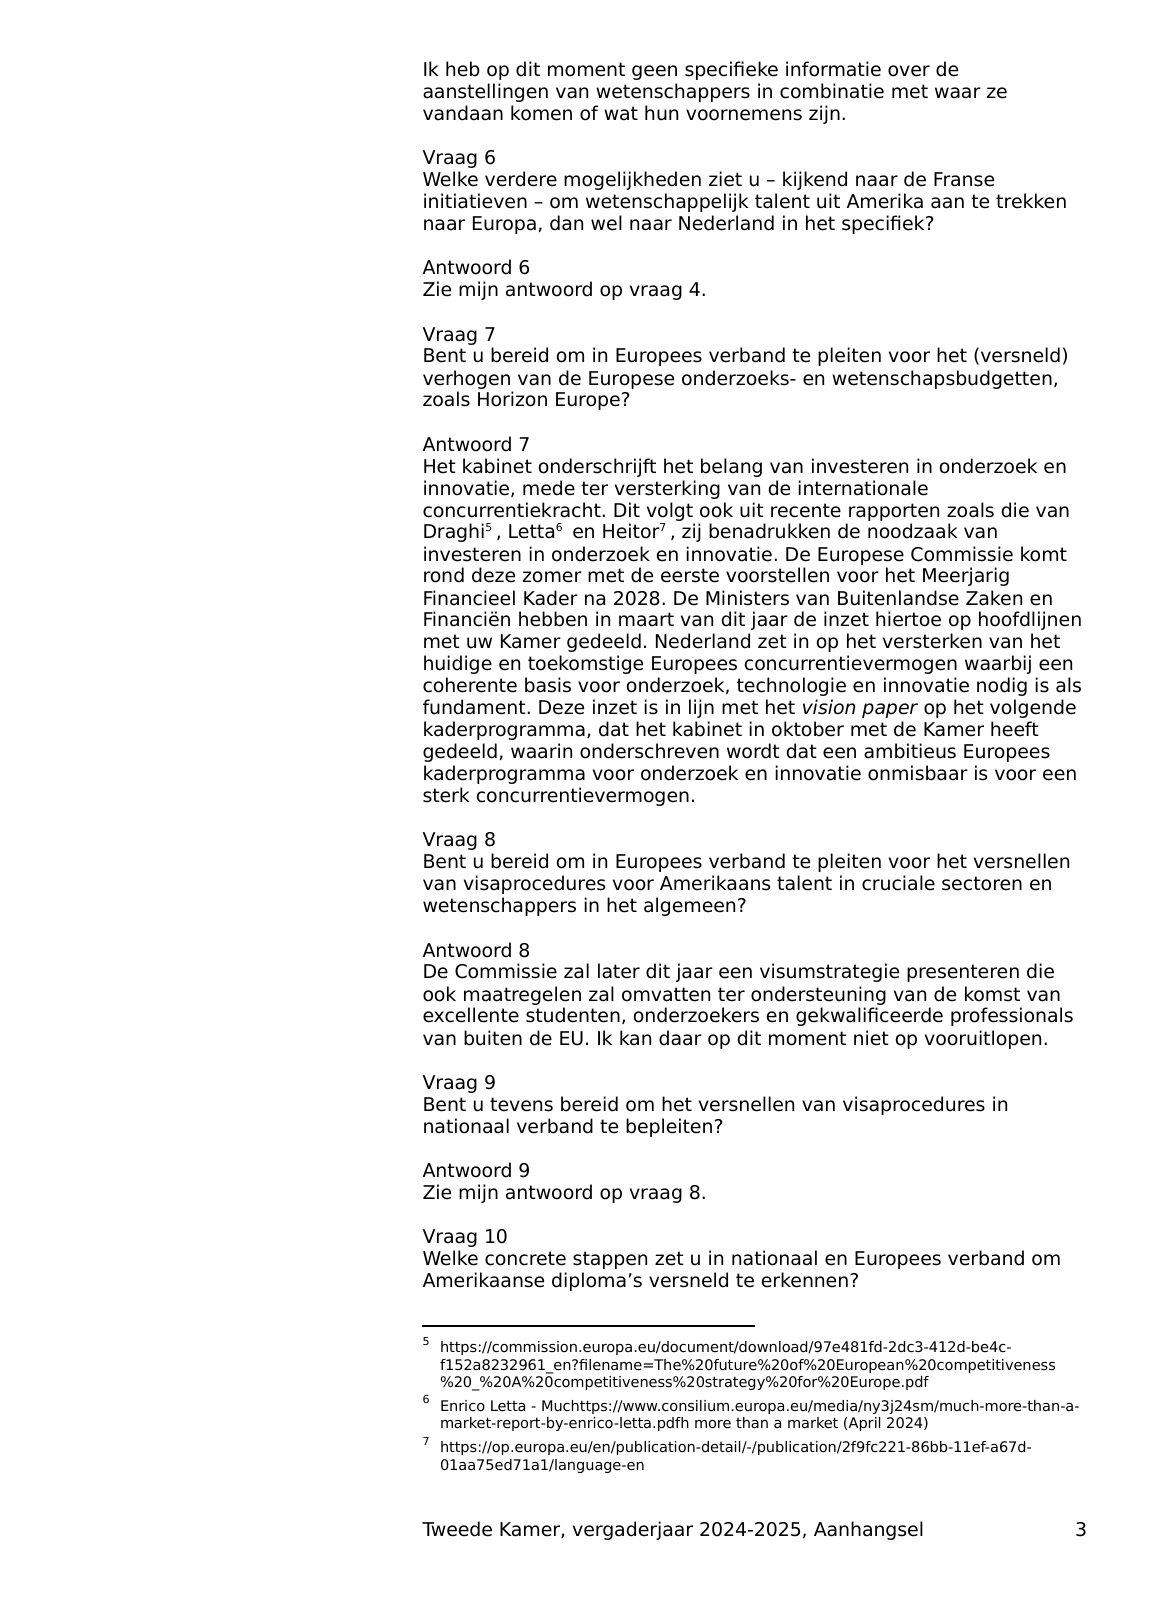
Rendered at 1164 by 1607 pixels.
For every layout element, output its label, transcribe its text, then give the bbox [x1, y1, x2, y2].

text Antwoord 8 [422, 939, 1087, 961]
text https://commission.europa.eu/document/download/97e481fd-2dc3-412d-be4c-f152a8232961_en?filename=The%20future%20of%20European%20competitiveness%20_%20A%20competitiveness%20strategy%20for%20Europe.pdf [422, 1335, 1087, 1391]
text Het kabinet onderschrijft het belang van investeren in onderzoek en innovatie, mede ter versterking van de internationale concurrentiekracht. Dit volgt ook uit recente rapporten zoals die van Draghi, Letta en Heitor, zij benadrukken de noodzaak van investeren in onderzoek en innovatie. De Europese Commissie komt rond deze zomer met de eerste voorstellen voor het Meerjarig Financieel Kader na 2028. De Ministers van Buitenlandse Zaken en Financiën hebben in maart van dit jaar de inzet hiertoe op hoofdlijnen met uw Kamer gedeeld. Nederland zet in op het versterken van het huidige en toekomstige Europees concurrentievermogen waarbij een coherente basis voor onderzoek, technologie en innovatie nodig is als fundament. Deze inzet is in lijn met het vision paper op het volgende kaderprogramma, dat het kabinet in oktober met de Kamer heeft gedeeld, waarin onderschreven wordt dat een ambitieus Europees kaderprogramma voor onderzoek en innovatie onmisbaar is voor een sterk concurrentievermogen. [422, 456, 1087, 807]
text Zie mijn antwoord op vraag 4. [422, 279, 1087, 301]
text Welke verdere mogelijkheden ziet u – kijkend naar de Franse initiatieven – om wetenschappelijk talent uit Amerika aan te trekken naar Europa, dan wel naar Nederland in het specifiek? [422, 169, 1087, 235]
text Vraag 6 [422, 147, 1087, 169]
text Zie mijn antwoord op vraag 8. [422, 1182, 1087, 1204]
text Enrico Letta - Muchttps://www.consilium.europa.eu/media/ny3j24sm/much-more-than-a-market-report-by-enrico-letta.pdfh more than a market (April 2024) [422, 1393, 1087, 1432]
text Vraag 10 [422, 1226, 1087, 1248]
text Bent u bereid om in Europees verband te pleiten voor het versnellen van visaprocedures voor Amerikaans talent in cruciale sectoren en wetenschappers in het algemeen? [422, 851, 1087, 917]
text Antwoord 6 [422, 257, 1087, 279]
text Vraag 9 [422, 1072, 1087, 1093]
text Bent u bereid om in Europees verband te pleiten voor het (versneld) verhogen van de Europese onderzoeks- en wetenschapsbudgetten, zoals Horizon Europe? [422, 345, 1087, 411]
text Vraag 8 [422, 829, 1087, 851]
text Antwoord 7 [422, 433, 1087, 456]
text Bent u tevens bereid om het versnellen van visaprocedures in nationaal verband te bepleiten? [422, 1093, 1087, 1137]
text De Commissie zal later dit jaar een visumstrategie presenteren die ook maatregelen zal omvatten ter ondersteuning van de komst van excellente studenten, onderzoekers en gekwalificeerde professionals van buiten de EU. Ik kan daar op dit moment niet op vooruitlopen. [422, 961, 1087, 1049]
text Ik heb op dit moment geen specifieke informatie over de aanstellingen van wetenschappers in combinatie met waar ze vandaan komen of wat hun voornemens zijn. [422, 59, 1087, 125]
text Welke concrete stappen zet u in nationaal en Europees verband om Amerikaanse diploma’s versneld te erkennen? [422, 1248, 1087, 1292]
text Vraag 7 [422, 323, 1087, 345]
text Antwoord 9 [422, 1160, 1087, 1182]
text https://op.europa.eu/en/publication-detail/-/publication/2f9fc221-86bb-11ef-a67d-01aa75ed71a1/language-en [422, 1435, 1087, 1474]
